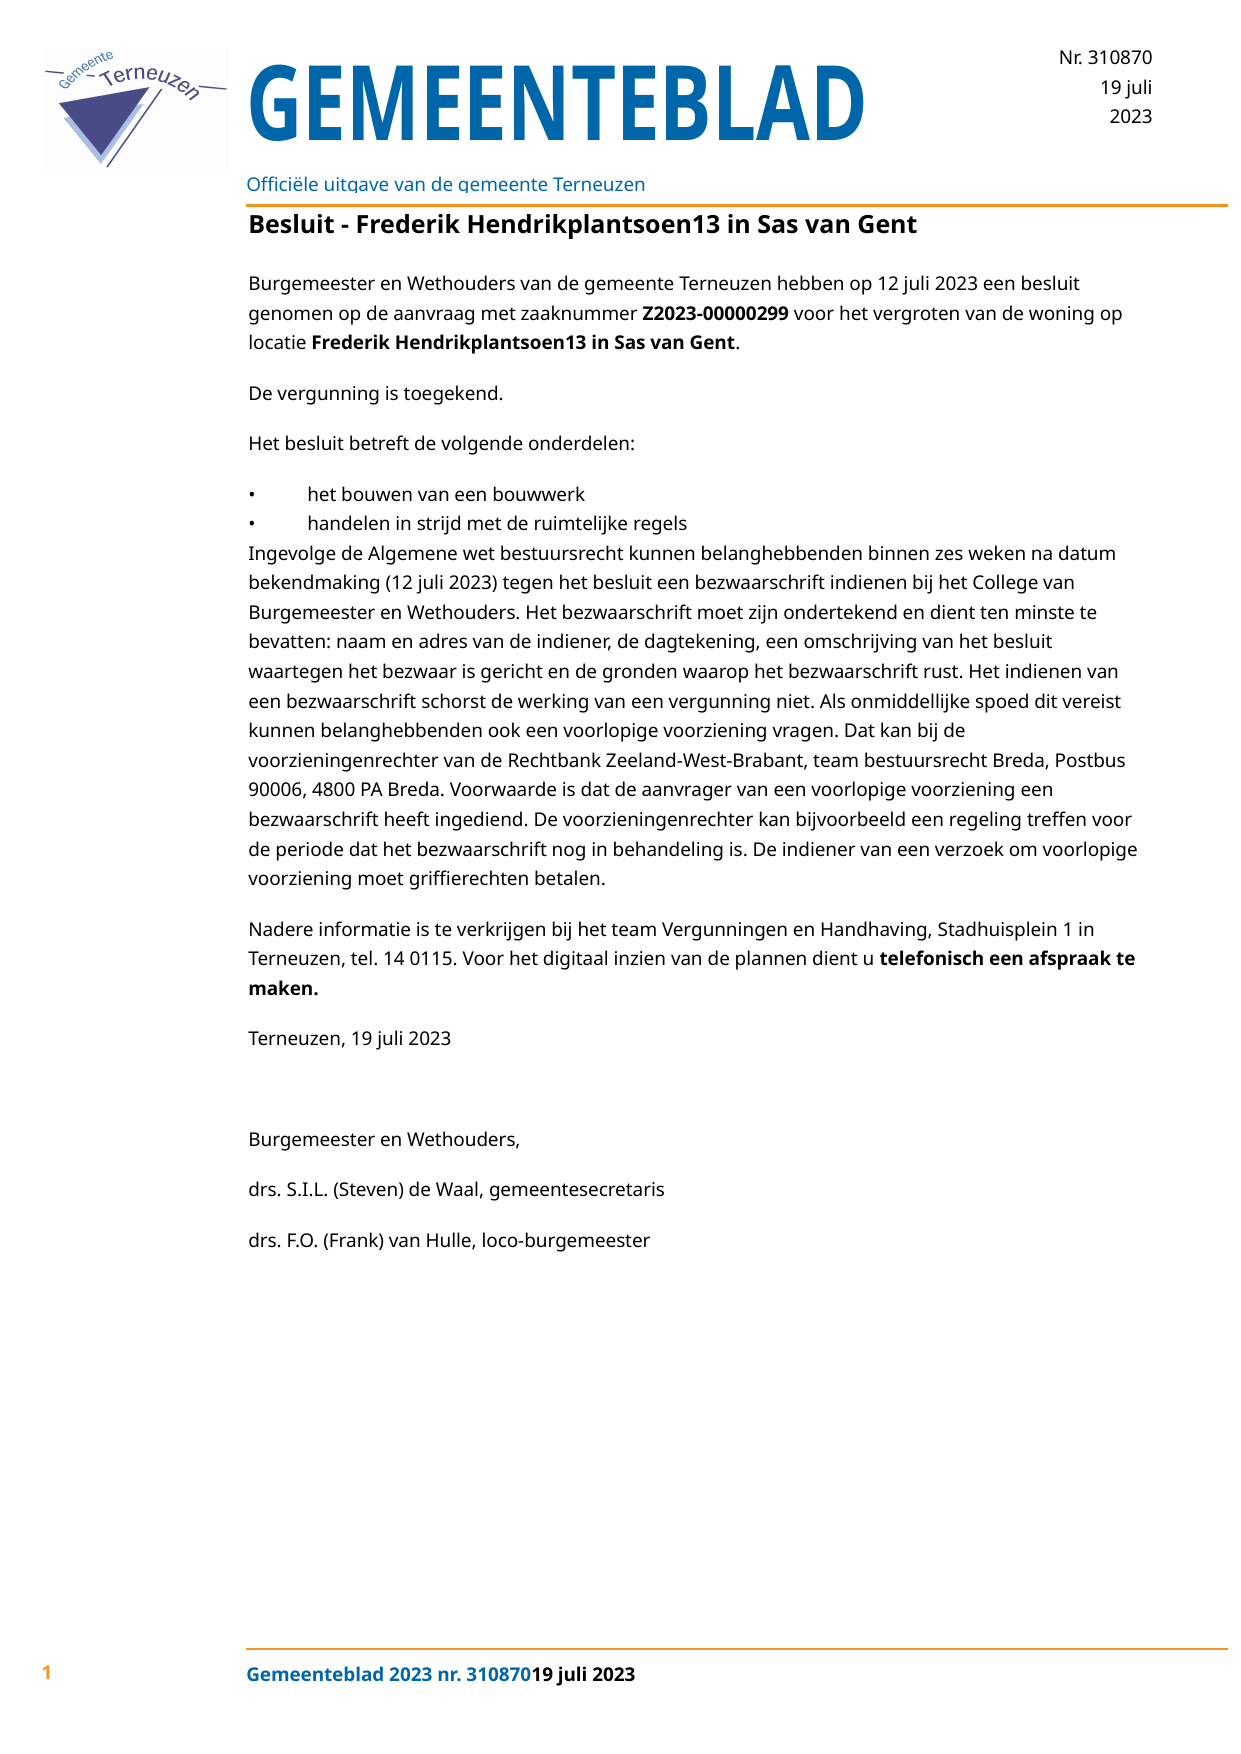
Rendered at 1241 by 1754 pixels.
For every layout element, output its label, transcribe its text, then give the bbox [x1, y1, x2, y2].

text Ingevolge de Algemene wet bestuursrecht kunnen belanghebbenden binnen zes weken na datum bekendmaking (12 juli 2023) tegen het besluit een bezwaarschrift indienen bij het College van Burgemeester en Wethouders. Het bezwaarschrift moet zijn ondertekend en dient ten minste te bevatten: naam en adres van de indiener, de dagtekening, een omschrijving van het besluit waartegen het bezwaar is gericht en de gronden waarop het bezwaarschrift rust. Het indienen van een bezwaarschrift schorst de werking van een vergunning niet. Als onmiddellijke spoed dit vereist kunnen belanghebbenden ook een voorlopige voorziening vragen. Dat kan bij de voorzieningenrechter van de Rechtbank Zeeland-West-Brabant, team bestuursrecht Breda, Postbus 90006, 4800 PA Breda. Voorwaarde is dat de aanvrager van een voorlopige voorziening een bezwaarschrift heeft ingediend. De voorzieningenrechter kan bijvoorbeeld een regeling treffen voor de periode dat het bezwaarschrift nog in behandeling is. De indiener van een verzoek om voorlopige voorziening moet griffierechten betalen. [248, 540, 1152, 891]
text Nadere informatie is te verkrijgen bij het team Vergunningen en Handhaving, Stadhuisplein 1 in Terneuzen, tel. 14 0115. Voor het digitaal inzien van de plannen dient u telefonisch een afspraak te maken. [248, 916, 1152, 1001]
text Burgemeester en Wethouders van de gemeente Terneuzen hebben op 12 juli 2023 een besluit genomen op de aanvraag met zaaknummer Z2023-00000299 voor het vergroten van de woning op locatie Frederik Hendrikplantsoen13 in Sas van Gent. [248, 270, 1152, 355]
list het bouwen van een bouwwerk [248, 481, 1152, 506]
text Burgemeester en Wethouders, [248, 1126, 1152, 1152]
list handelen in strijd met de ruimtelijke regels [248, 510, 1152, 536]
text Terneuzen, 19 juli 2023 [248, 1025, 1152, 1051]
text Besluit - Frederik Hendrikplantsoen13 in Sas van Gent [248, 207, 1152, 241]
text drs. S.I.L. (Steven) de Waal, gemeentesecretaris [248, 1177, 1152, 1202]
text drs. F.O. (Frank) van Hulle, loco-burgemeester [248, 1227, 1152, 1253]
text Het besluit betreft de volgende onderdelen: [248, 430, 1152, 456]
text De vergunning is toegekend. [248, 380, 1152, 406]
picture [41, 47, 231, 172]
